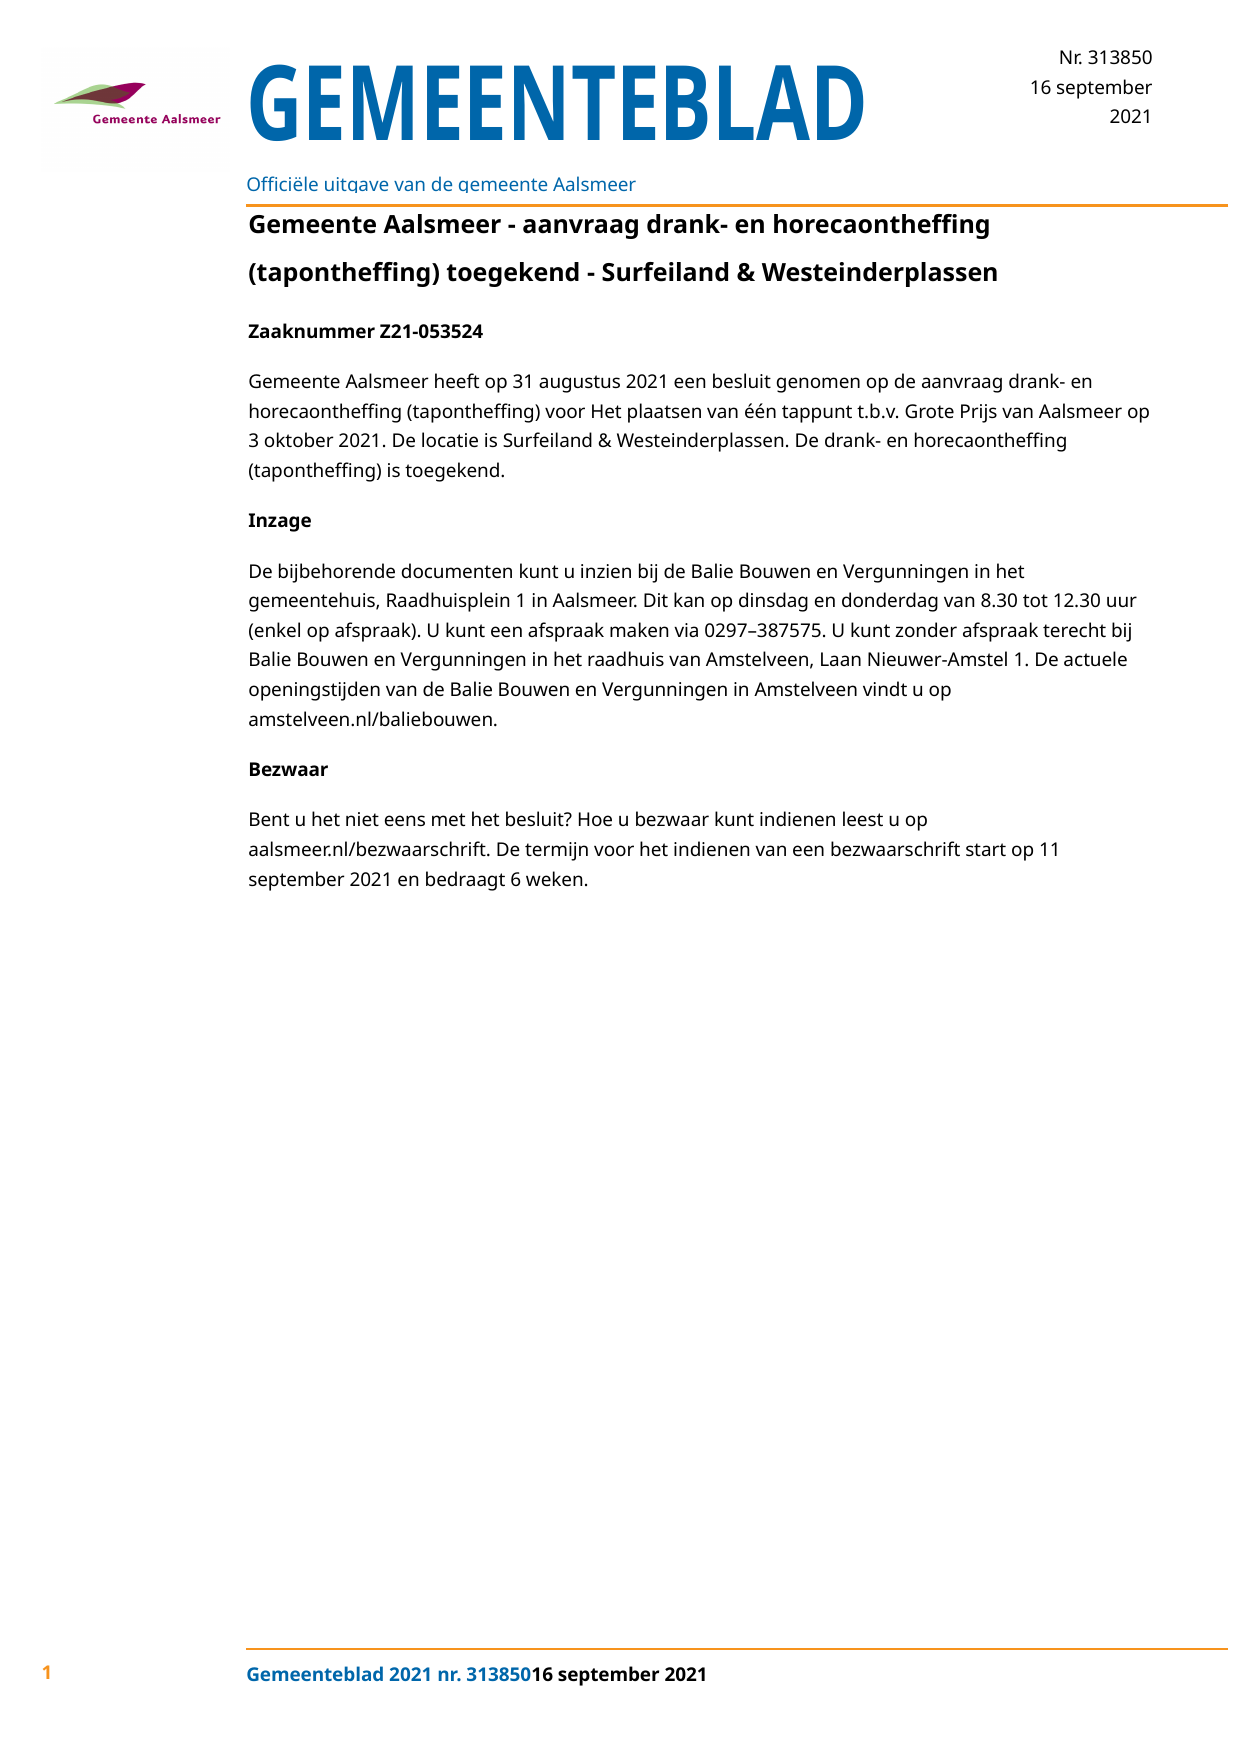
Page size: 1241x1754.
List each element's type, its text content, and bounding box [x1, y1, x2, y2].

text Inzage [248, 507, 1152, 533]
text Gemeente Aalsmeer heeft op 31 augustus 2021 een besluit genomen op de aanvraag drank- en horecaontheffing (tapontheffing) voor Het plaatsen van één tappunt t.b.v. Grote Prijs van Aalsmeer op 3 oktober 2021. De locatie is Surfeiland & Westeinderplassen. De drank- en horecaontheffing (tapontheffing) is toegekend. [248, 368, 1152, 483]
text Bent u het niet eens met het besluit? Hoe u bezwaar kunt indienen leest u op aalsmeer.nl/bezwaarschrift. De termijn voor het indienen van een bezwaarschrift start op 11 september 2021 en bedraagt 6 weken. [248, 807, 1152, 892]
text Zaaknummer Z21-053524 [248, 318, 1152, 344]
text Bezwaar [248, 756, 1152, 782]
picture [41, 47, 231, 172]
text De bijbehorende documenten kunt u inzien bij de Balie Bouwen en Vergunningen in het gemeentehuis, Raadhuisplein 1 in Aalsmeer. Dit kan op dinsdag en donderdag van 8.30 tot 12.30 uur (enkel op afspraak). U kunt een afspraak maken via 0297–387575. U kunt zonder afspraak terecht bij Balie Bouwen en Vergunningen in het raadhuis van Amstelveen, Laan Nieuwer-Amstel 1. De actuele openingstijden van de Balie Bouwen en Vergunningen in Amstelveen vindt u op amstelveen.nl/baliebouwen. [248, 558, 1152, 732]
text Gemeente Aalsmeer - aanvraag drank- en horecaontheffing (tapontheffing) toegekend - Surfeiland & Westeinderplassen [248, 207, 1152, 288]
